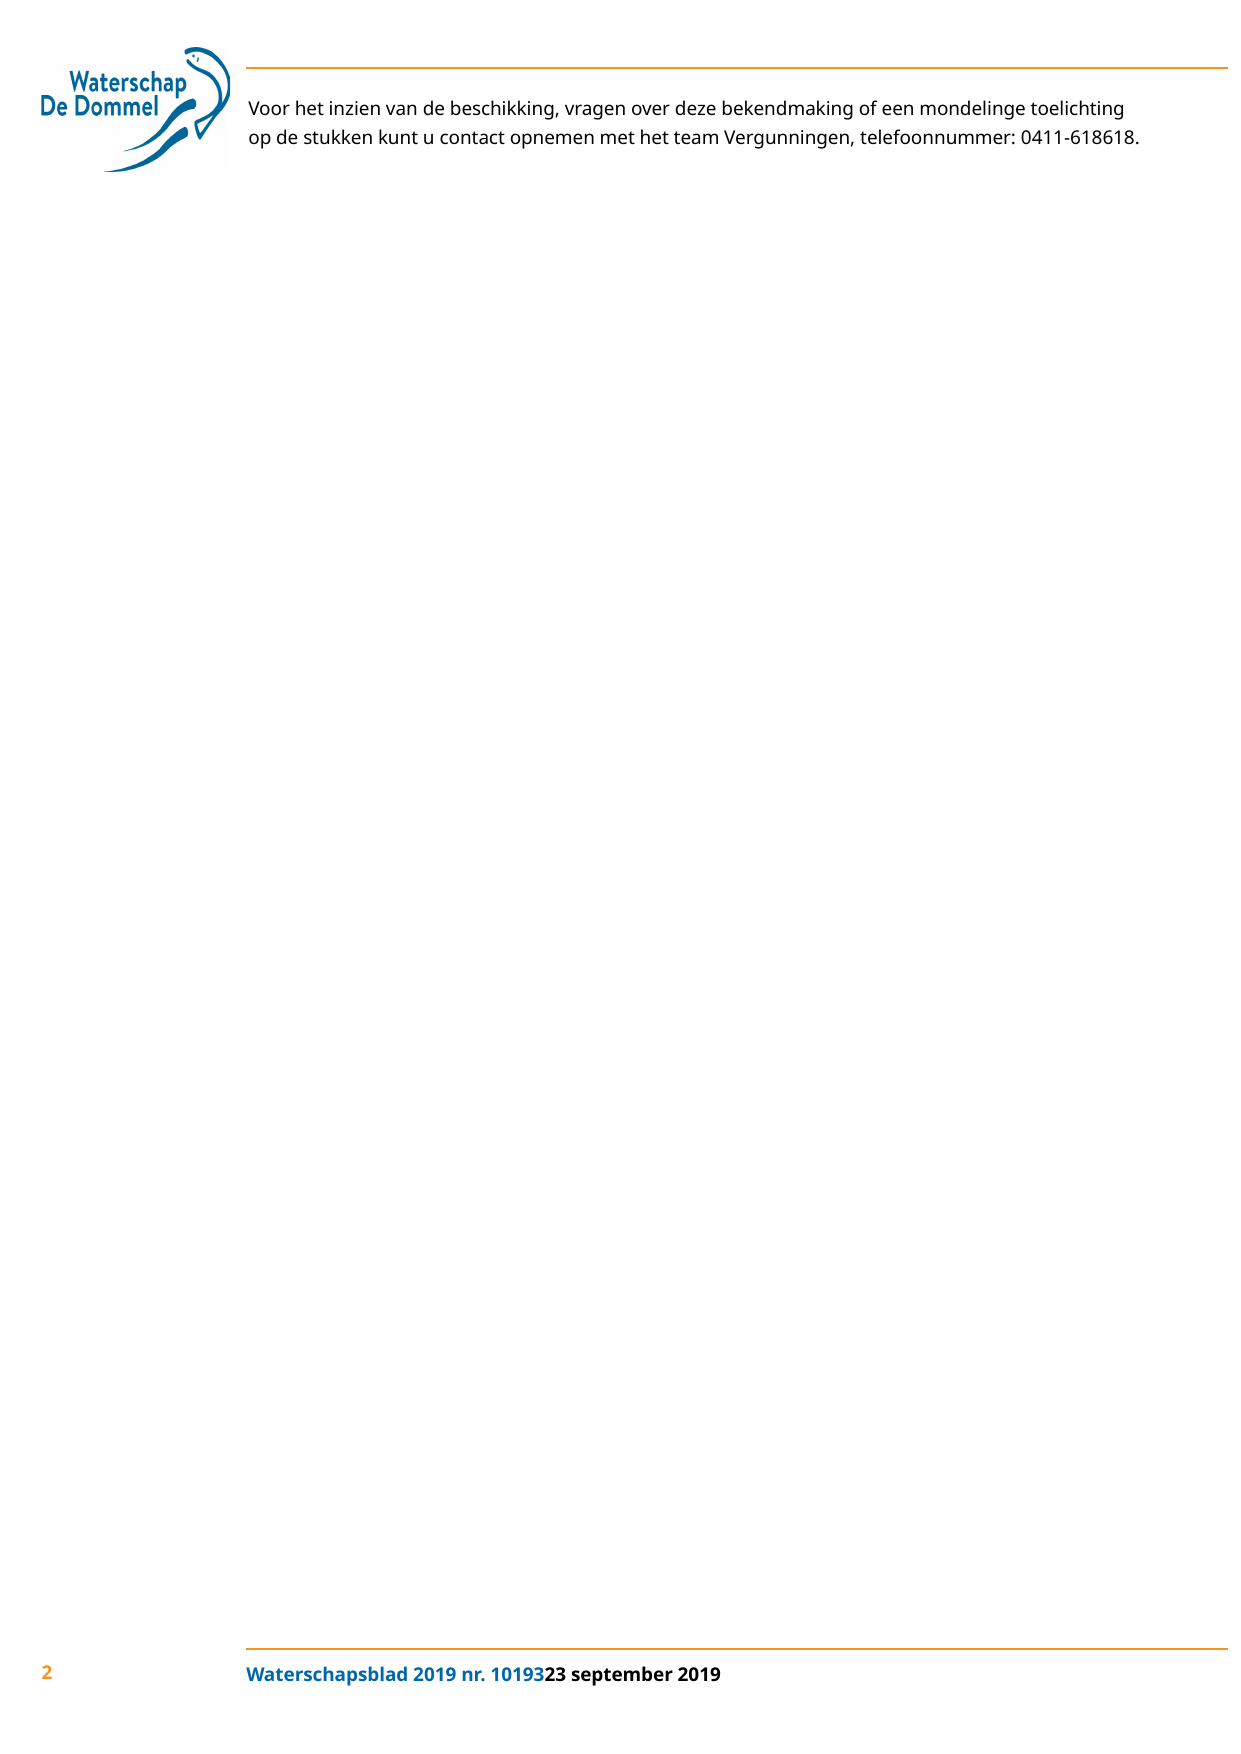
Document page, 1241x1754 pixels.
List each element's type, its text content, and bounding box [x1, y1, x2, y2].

text Voor het inzien van de beschikking, vragen over deze bekendmaking of een mondelinge toelichting op de stukken kunt u contact opnemen met het team Vergunningen, telefoonnummer: 0411-618618. [248, 95, 1152, 150]
picture [41, 47, 231, 172]
picture [204, 47, 231, 76]
picture [198, 118, 210, 131]
picture [45, 99, 51, 111]
